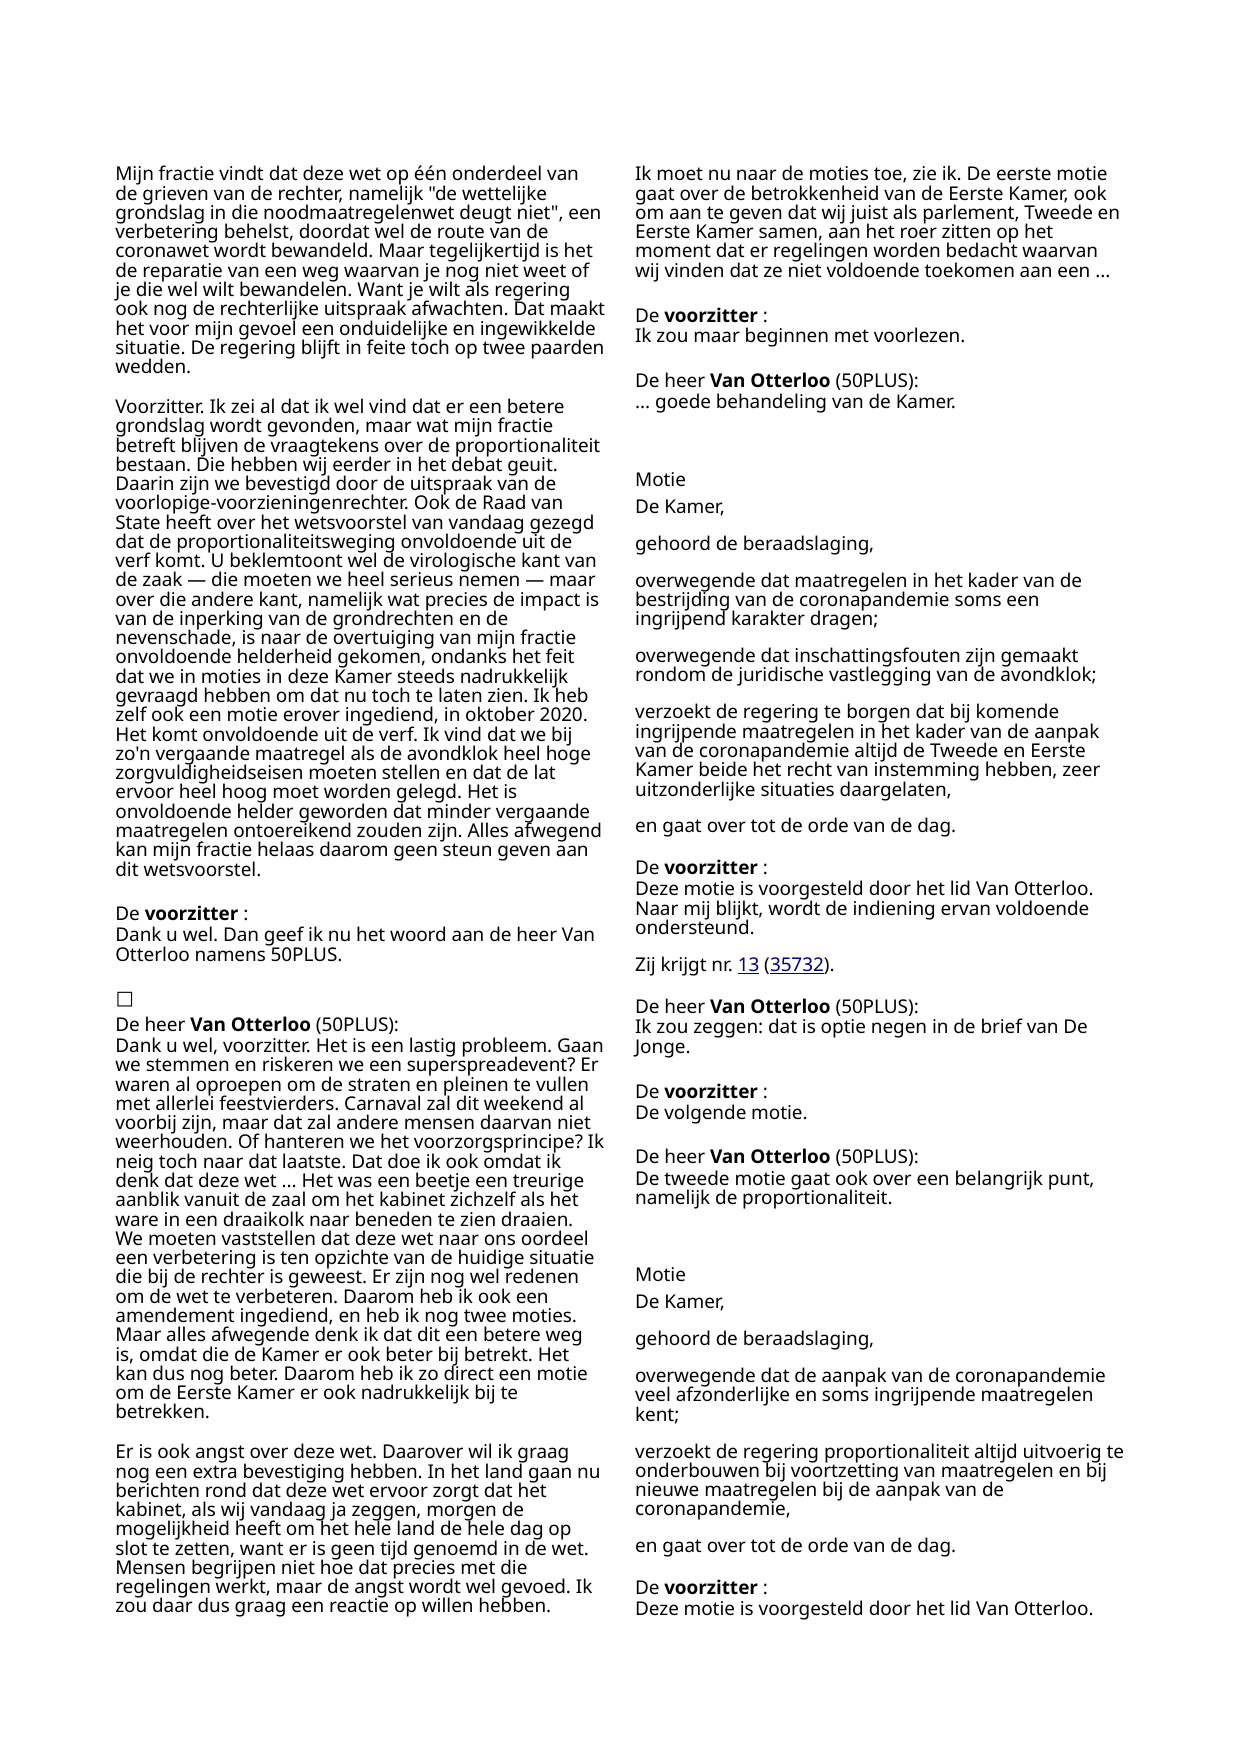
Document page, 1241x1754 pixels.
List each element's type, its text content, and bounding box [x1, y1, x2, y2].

text Ik zou zeggen: dat is optie negen in de brief van De Jonge. [635, 1018, 1125, 1057]
text verzoekt de regering te borgen dat bij komende ingrijpende maatregelen in het kader van de aanpak van de coronapandemie altijd de Tweede en Eerste Kamer beide het recht van instemming hebben, zeer uitzonderlijke situaties daargelaten, [635, 703, 1125, 800]
text overwegende dat inschattingsfouten zijn gemaakt rondom de juridische vastlegging van de avondklok; [635, 647, 1125, 686]
text en gaat over tot de orde van de dag. [635, 1537, 1125, 1557]
text De voorzitter : [635, 1078, 1125, 1104]
text Ik moet nu naar de moties toe, zie ik. De eerste motie gaat over de betrokkenheid van de Eerste Kamer, ook om aan te geven dat wij juist als parlement, Tweede en Eerste Kamer samen, aan het roer zitten op het moment dat er regelingen worden bedacht waarvan wij vinden dat ze niet voldoende toekomen aan een ... [635, 165, 1125, 281]
text Motie [635, 1261, 1125, 1287]
text De tweede motie gaat ook over een belangrijk punt, namelijk de proportionaliteit. [635, 1169, 1125, 1208]
text Ik zou maar beginnen met voorlezen. [635, 327, 1125, 347]
text De heer Van Otterloo (50PLUS): [635, 993, 1125, 1018]
text De Kamer, [635, 1293, 1125, 1312]
text Dank u wel. Dan geef ik nu het woord aan de heer Van Otterloo namens 50PLUS. [115, 926, 605, 965]
text De voorzitter : [115, 901, 605, 926]
text De heer Van Otterloo (50PLUS): [115, 1011, 605, 1037]
text Mijn fractie vindt dat deze wet op één onderdeel van de grieven van de rechter, namelijk "de wettelijke grondslag in die noodmaatregelenwet deugt niet", een verbetering behelst, doordat wel de route van de coronawet wordt bewandeld. Maar tegelijkertijd is het de reparatie van een weg waarvan je nog niet weet of je die wel wilt bewandelen. Want je wilt als regering ook nog de rechterlijke uitspraak afwachten. Dat maakt het voor mijn gevoel een onduidelijke en ingewikkelde situatie. De regering blijft in feite toch op twee paarden wedden. [115, 165, 605, 377]
text De heer Van Otterloo (50PLUS): [635, 1144, 1125, 1169]
text De volgende motie. [635, 1104, 1125, 1123]
text overwegende dat de aanpak van de coronapandemie veel afzonderlijke en soms ingrijpende maatregelen kent; [635, 1367, 1125, 1425]
text Dank u wel, voorzitter. Het is een lastig probleem. Gaan we stemmen en riskeren we een superspreadevent? Er waren al oproepen om de straten en pleinen te vullen met allerlei feestvierders. Carnaval zal dit weekend al voorbij zijn, maar dat zal andere mensen daarvan niet weerhouden. Of hanteren we het voorzorgsprincipe? Ik neig toch naar dat laatste. Dat doe ik ook omdat ik denk dat deze wet ... Het was een beetje een treurige aanblik vanuit de zaal om het kabinet zichzelf als het ware in een draaikolk naar beneden te zien draaien. We moeten vaststellen dat deze wet naar ons oordeel een verbetering is ten opzichte van de huidige situatie die bij de rechter is geweest. Er zijn nog wel redenen om de wet te verbeteren. Daarom heb ik ook een amendement ingediend, en heb ik nog twee moties. Maar alles afwegende denk ik dat dit een betere weg is, omdat die de Kamer er ook beter bij betrekt. Het kan dus nog beter. Daarom heb ik zo direct een motie om de Eerste Kamer er ook nadrukkelijk bij te betrekken. [115, 1037, 605, 1423]
text Zij krijgt nr. 13 (35732). [635, 956, 1125, 975]
text De voorzitter : [635, 302, 1125, 327]
text Voorzitter. Ik zei al dat ik wel vind dat er een betere grondslag wordt gevonden, maar wat mijn fractie betreft blijven de vraagtekens over de proportionaliteit bestaan. Die hebben wij eerder in het debat geuit. Daarin zijn we bevestigd door de uitspraak van de voorlopige-voorzieningenrechter. Ook de Raad van State heeft over het wetsvoorstel van vandaag gezegd dat de proportionaliteitsweging onvoldoende uit de verf komt. U beklemtoont wel de virologische kant van de zaak — die moeten we heel serieus nemen — maar over die andere kant, namelijk wat precies de impact is van de inperking van de grondrechten en de nevenschade, is naar de overtuiging van mijn fractie onvoldoende helderheid gekomen, ondanks het feit dat we in moties in deze Kamer steeds nadrukkelijk gevraagd hebben om dat nu toch te laten zien. Ik heb zelf ook een motie erover ingediend, in oktober 2020. Het komt onvoldoende uit de verf. Ik vind dat we bij zo'n vergaande maatregel als de avondklok heel hoge zorgvuldigheidseisen moeten stellen en dat de lat ervoor heel hoog moet worden gelegd. Het is onvoldoende helder geworden dat minder vergaande maatregelen ontoereikend zouden zijn. Alles afwegend kan mijn fractie helaas daarom geen steun geven aan dit wetsvoorstel. [115, 398, 605, 880]
text Deze motie is voorgesteld door het lid Van Otterloo. Naar mij blijkt, wordt de indiening ervan voldoende ondersteund. [635, 880, 1125, 938]
text Deze motie is voorgesteld door het lid Van Otterloo. [635, 1600, 1125, 1619]
text overwegende dat maatregelen in het kader van de bestrijding van de coronapandemie soms een ingrijpend karakter dragen; [635, 572, 1125, 629]
text en gaat over tot de orde van de dag. [635, 817, 1125, 837]
text ⬜ [115, 986, 605, 1011]
text Er is ook angst over deze wet. Daarover wil ik graag nog een extra bevestiging hebben. In het land gaan nu berichten rond dat deze wet ervoor zorgt dat het kabinet, als wij vandaag ja zeggen, morgen de mogelijkheid heeft om het hele land de hele dag op slot te zetten, want er is geen tijd genoemd in de wet. Mensen begrijpen niet hoe dat precies met die regelingen werkt, maar de angst wordt wel gevoed. Ik zou daar dus graag een reactie op willen hebben. [115, 1443, 605, 1617]
text ... goede behandeling van de Kamer. [635, 393, 1125, 413]
text gehoord de beraadslaging, [635, 1330, 1125, 1349]
text Motie [635, 466, 1125, 492]
text De voorzitter : [635, 1574, 1125, 1600]
text De voorzitter : [635, 854, 1125, 880]
text verzoekt de regering proportionaliteit altijd uitvoerig te onderbouwen bij voortzetting van maatregelen en bij nieuwe maatregelen bij de aanpak van de coronapandemie, [635, 1443, 1125, 1520]
text De Kamer, [635, 498, 1125, 517]
text gehoord de beraadslaging, [635, 535, 1125, 554]
text De heer Van Otterloo (50PLUS): [635, 368, 1125, 393]
